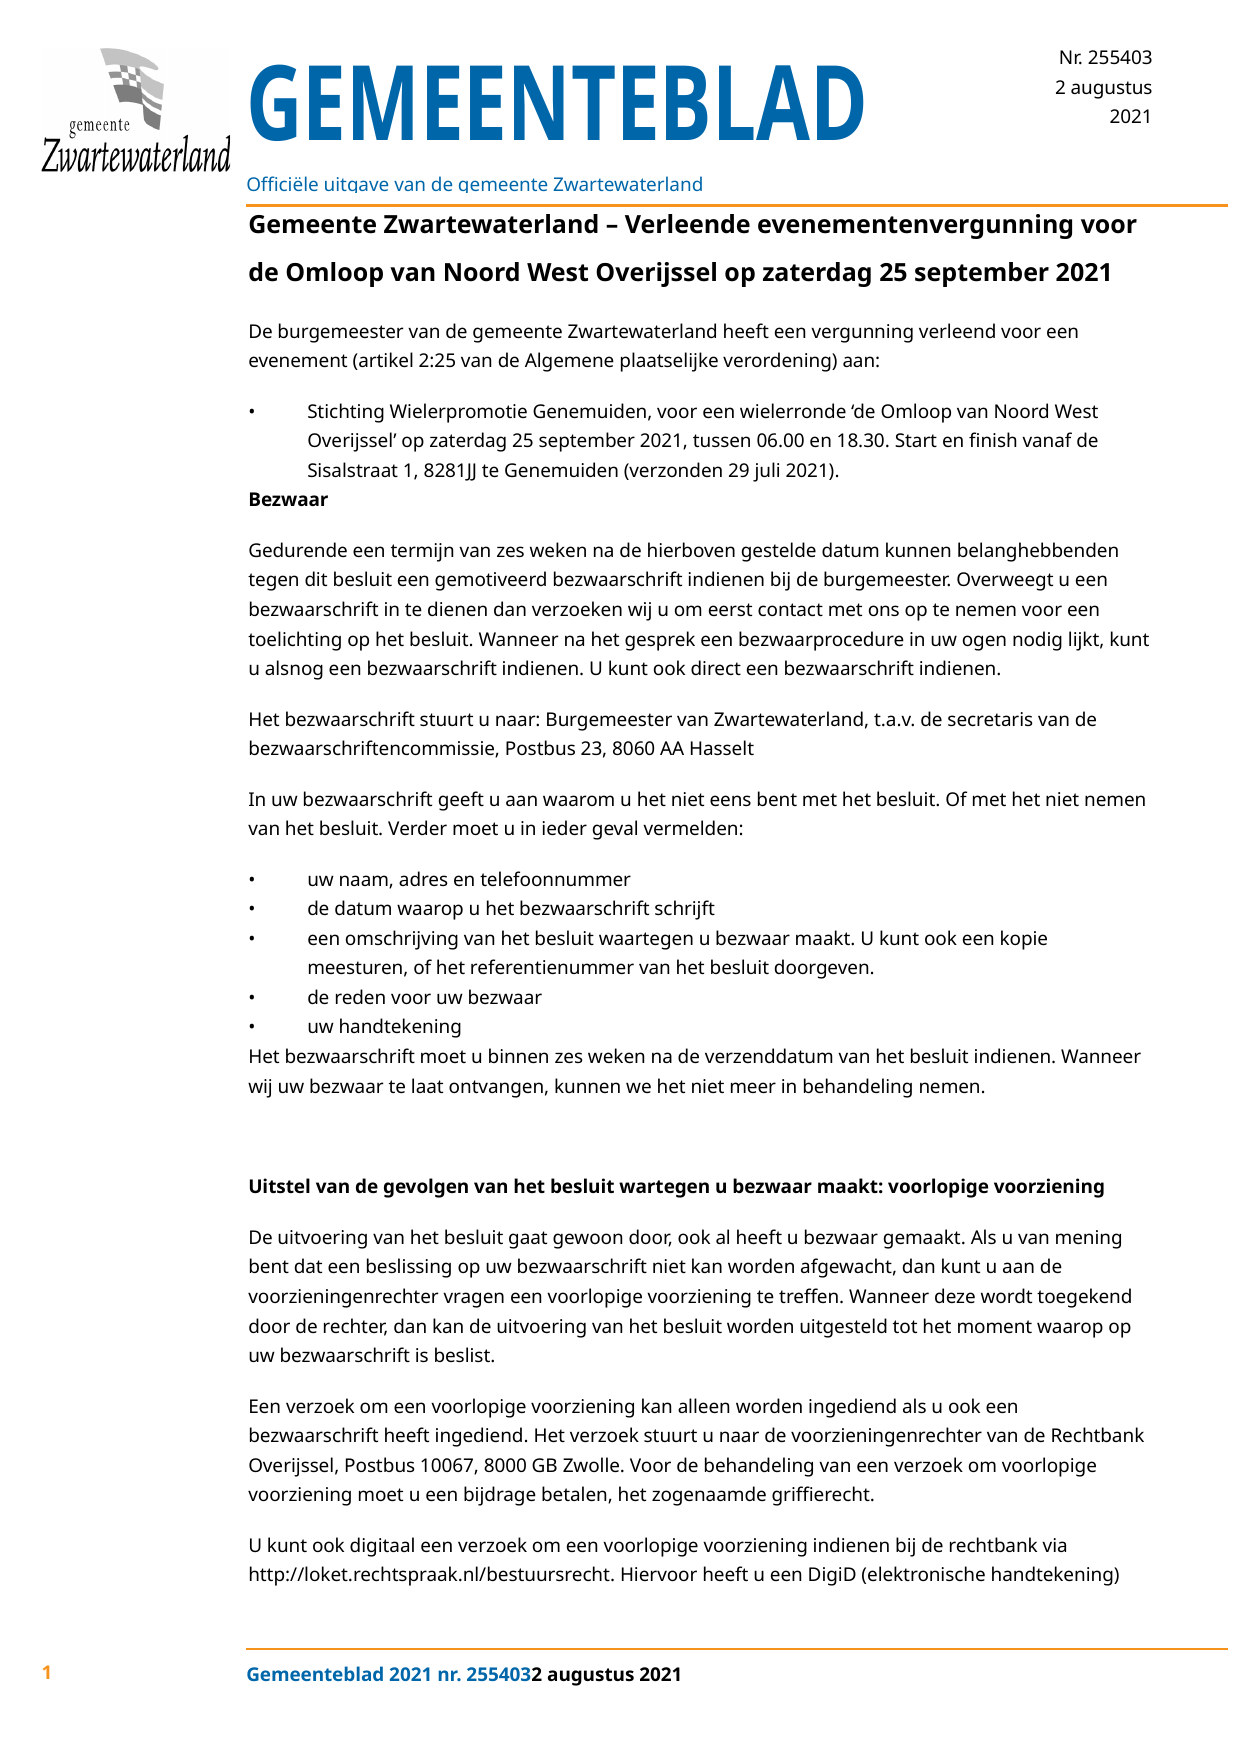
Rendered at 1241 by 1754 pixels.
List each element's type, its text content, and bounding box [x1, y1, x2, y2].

text Het bezwaarschrift moet u binnen zes weken na de verzenddatum van het besluit indienen. Wanneer wij uw bezwaar te laat ontvangen, kunnen we het niet meer in behandeling nemen. [248, 1043, 1152, 1099]
list de datum waarop u het bezwaarschrift schrijft [248, 895, 1152, 921]
list uw handtekening [248, 1014, 1152, 1039]
text Een verzoek om een voorlopige voorziening kan alleen worden ingediend als u ook een bezwaarschrift heeft ingediend. Het verzoek stuurt u naar de voorzieningenrechter van de Rechtbank Overijssel, Postbus 10067, 8000 GB Zwolle. Voor de behandeling van een verzoek om voorlopige voorziening moet u een bijdrage betalen, het zogenaamde griffierecht. [248, 1393, 1152, 1507]
list uw naam, adres en telefoonnummer [248, 866, 1152, 892]
text In uw bezwaarschrift geeft u aan waarom u het niet eens bent met het besluit. Of met het niet nemen van het besluit. Verder moet u in ieder geval vermelden: [248, 786, 1152, 841]
picture [41, 47, 231, 172]
list de reden voor uw bezwaar [248, 984, 1152, 1010]
list Stichting Wielerpromotie Genemuiden, voor een wielerronde ‘de Omloop van Noord West Overijssel’ op zaterdag 25 september 2021, tussen 06.00 en 18.30. Start en finish vanaf de Sisalstraat 1, 8281JJ te Genemuiden (verzonden 29 juli 2021). [248, 398, 1152, 483]
text Bezwaar [248, 487, 1152, 512]
list een omschrijving van het besluit waartegen u bezwaar maakt. U kunt ook een kopie meesturen, of het referentienummer van het besluit doorgeven. [248, 925, 1152, 980]
text De burgemeester van de gemeente Zwartewaterland heeft een vergunning verleend voor een evenement (artikel 2:25 van de Algemene plaatselijke verordening) aan: [248, 318, 1152, 373]
text De uitvoering van het besluit gaat gewoon door, ook al heeft u bezwaar gemaakt. Als u van mening bent dat een beslissing op uw bezwaarschrift niet kan worden afgewacht, dan kunt u aan de voorzieningenrechter vragen een voorlopige voorziening te treffen. Wanneer deze wordt toegekend door de rechter, dan kan de uitvoering van het besluit worden uitgesteld tot het moment waarop op uw bezwaarschrift is beslist. [248, 1224, 1152, 1368]
text Gemeente Zwartewaterland – Verleende evenementenvergunning voor de Omloop van Noord West Overijssel op zaterdag 25 september 2021 [248, 207, 1152, 288]
text U kunt ook digitaal een verzoek om een voorlopige voorziening indienen bij de rechtbank via http://loket.rechtspraak.nl/bestuursrecht. Hiervoor heeft u een DigiD (elektronische handtekening) [248, 1532, 1152, 1587]
text Gedurende een termijn van zes weken na de hierboven gestelde datum kunnen belanghebbenden tegen dit besluit een gemotiveerd bezwaarschrift indienen bij de burgemeester. Overweegt u een bezwaarschrift in te dienen dan verzoeken wij u om eerst contact met ons op te nemen voor een toelichting op het besluit. Wanneer na het gesprek een bezwaarprocedure in uw ogen nodig lijkt, kunt u alsnog een bezwaarschrift indienen. U kunt ook direct een bezwaarschrift indienen. [248, 537, 1152, 681]
text Het bezwaarschrift stuurt u naar: Burgemeester van Zwartewaterland, t.a.v. de secretaris van de bezwaarschriftencommissie, Postbus 23, 8060 AA Hasselt [248, 706, 1152, 761]
text Uitstel van de gevolgen van het besluit wartegen u bezwaar maakt: voorlopige voorziening [248, 1174, 1152, 1199]
